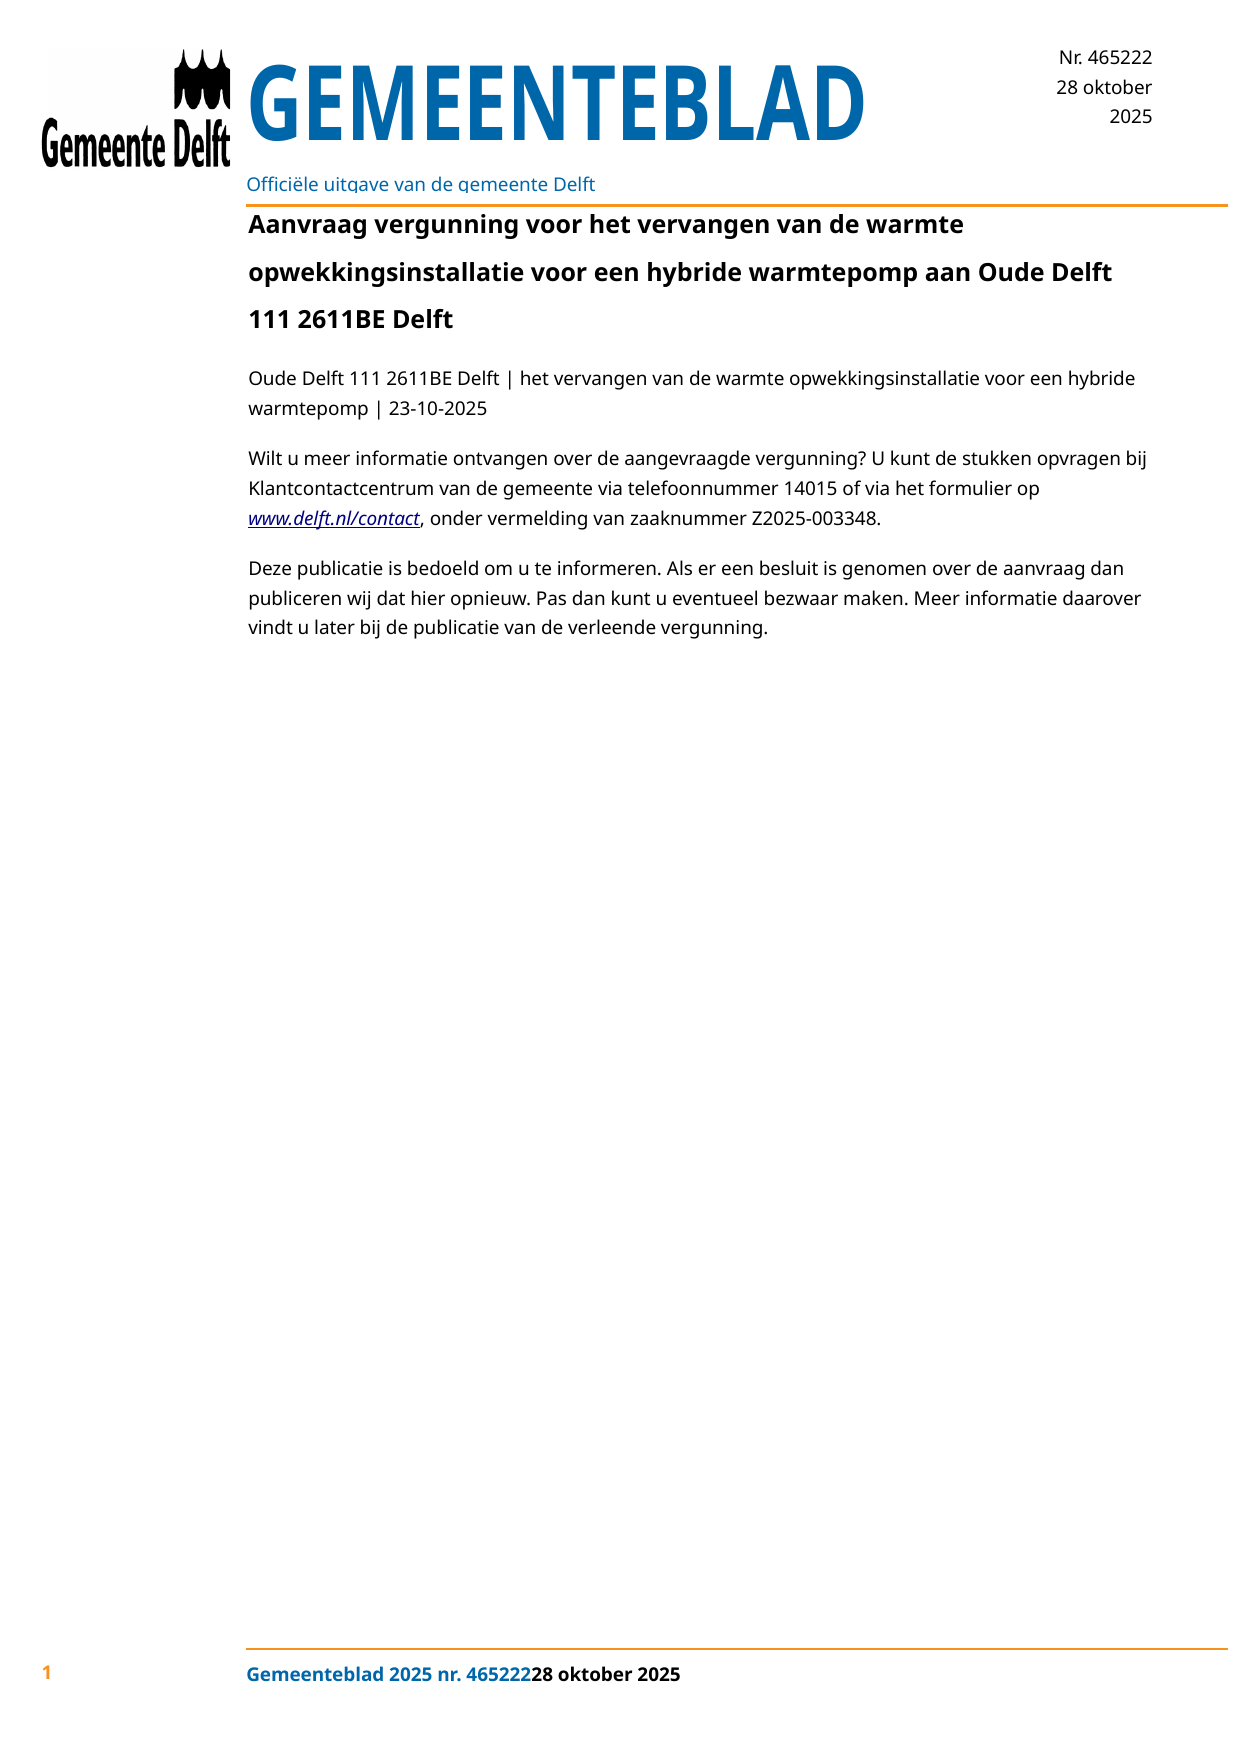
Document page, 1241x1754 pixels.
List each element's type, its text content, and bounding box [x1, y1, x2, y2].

text Wilt u meer informatie ontvangen over de aangevraagde vergunning? U kunt de stukken opvragen bij Klantcontactcentrum van de gemeente via telefoonnummer 14015 of via het formulier op www.delft.nl/contact, onder vermelding van zaaknummer Z2025-003348. [248, 446, 1152, 530]
text Deze publicatie is bedoeld om u te informeren. Als er een besluit is genomen over de aanvraag dan publiceren wij dat hier opnieuw. Pas dan kunt u eventueel bezwaar maken. Meer informatie daarover vindt u later bij de publicatie van de verleende vergunning. [248, 555, 1152, 640]
picture [41, 47, 231, 172]
text Oude Delft 111 2611BE Delft | het vervangen van de warmte opwekkingsinstallatie voor een hybride warmtepomp | 23-10-2025 [248, 366, 1152, 421]
text Aanvraag vergunning voor het vervangen van de warmte opwekkingsinstallatie voor een hybride warmtepomp aan Oude Delft 111 2611BE Delft [248, 207, 1152, 336]
